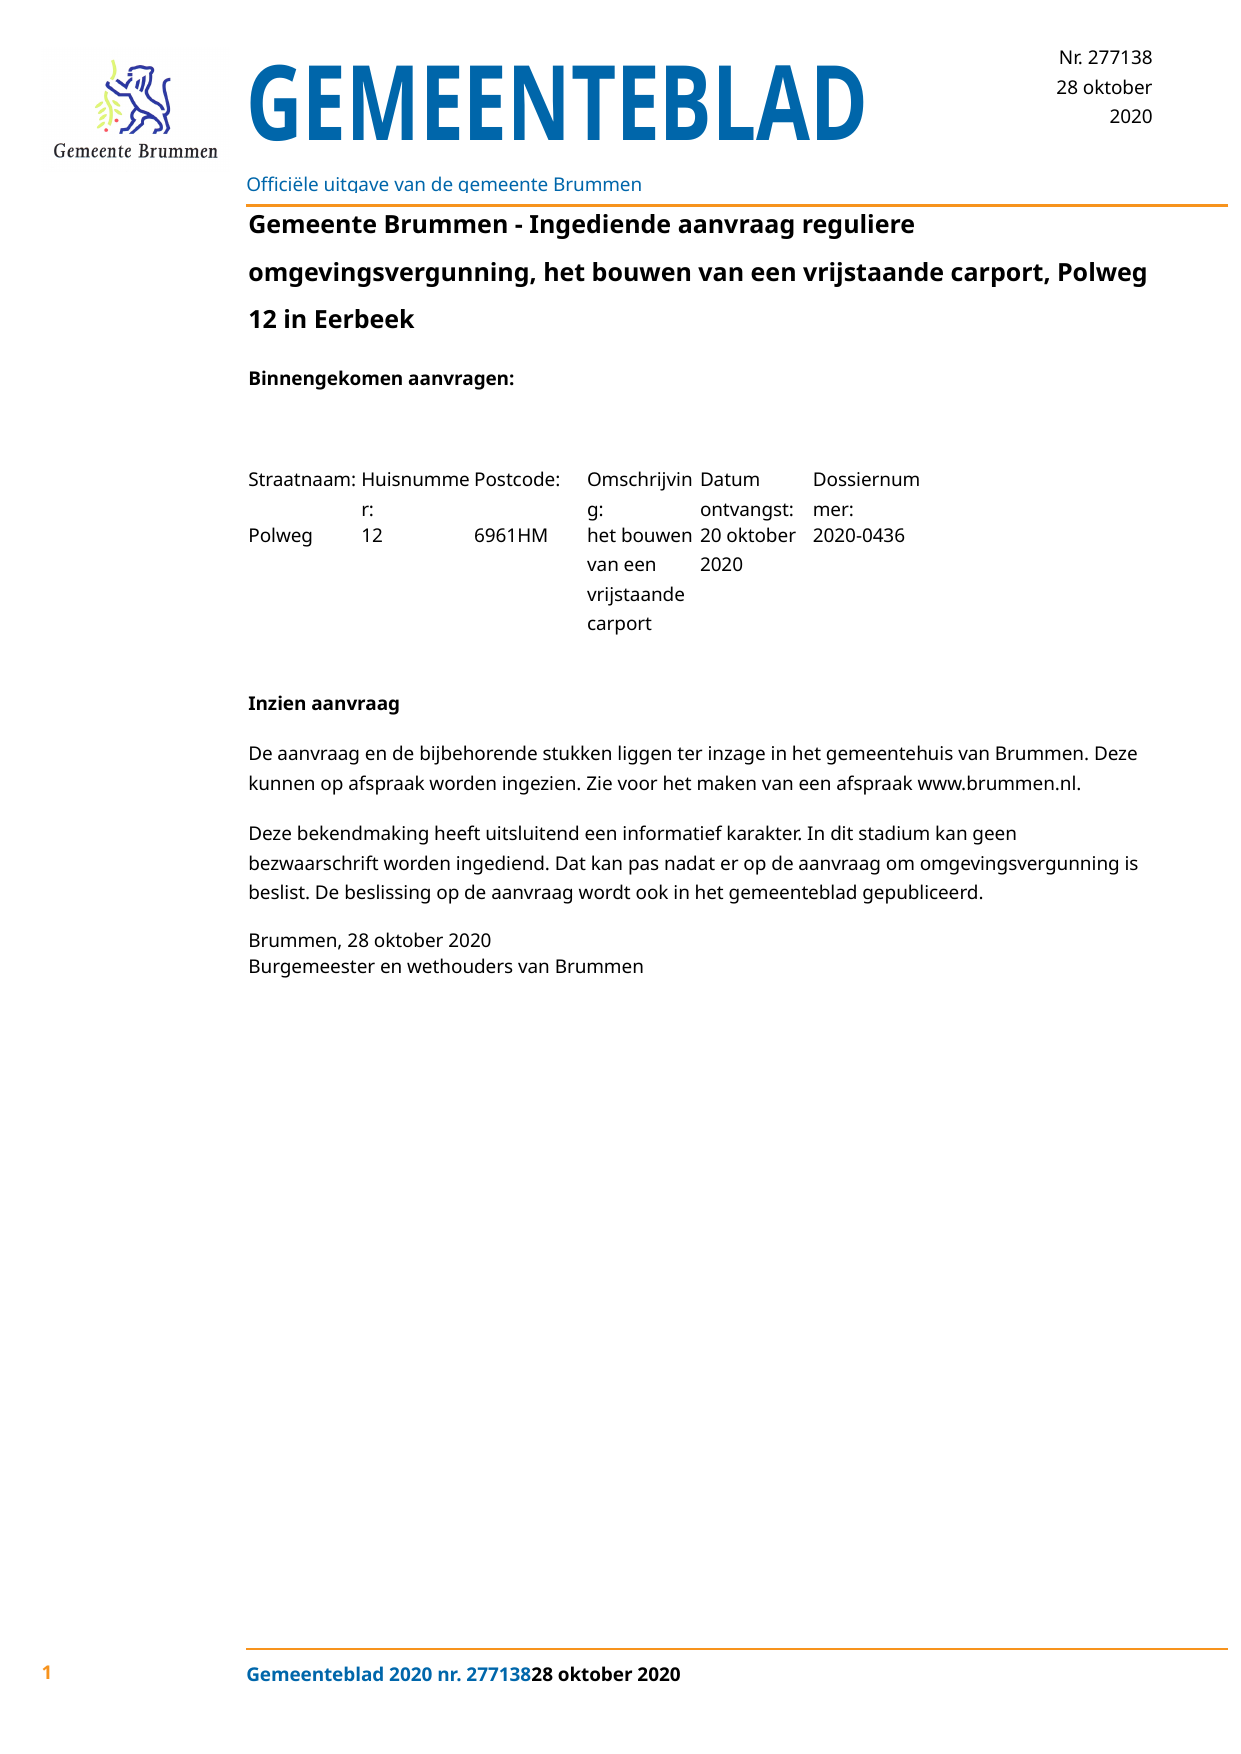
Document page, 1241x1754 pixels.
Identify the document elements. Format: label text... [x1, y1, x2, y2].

table_header Omschrijving: [587, 466, 700, 522]
text Inzien aanvraag [248, 690, 1152, 716]
table_header [926, 466, 1038, 522]
text Burgemeester en wethouders van Brummen [248, 953, 1152, 979]
table_cell [1039, 522, 1152, 636]
table_header Datum ontvangst: [700, 466, 813, 522]
table_header Huisnummer: [361, 466, 474, 522]
table_header Dossiernummer: [813, 466, 926, 522]
table_cell 2020-0436 [813, 522, 926, 636]
table_cell het bouwen van een vrijstaande carport [587, 522, 700, 636]
table_cell [926, 522, 1038, 636]
text Brummen, 28 oktober 2020 [248, 927, 1152, 953]
picture [41, 47, 231, 172]
text Gemeente Brummen - Ingediende aanvraag reguliere omgevingsvergunning, het bouwen van een vrijstaande carport, Polweg 12 in Eerbeek [248, 207, 1152, 336]
table_cell Polweg [248, 522, 361, 636]
table_cell 12 [361, 522, 474, 636]
text Binnengekomen aanvragen: [248, 366, 1152, 391]
text De aanvraag en de bijbehorende stukken liggen ter inzage in het gemeentehuis van Brummen. Deze kunnen op afspraak worden ingezien. Zie voor het maken van een afspraak www.brummen.nl. [248, 740, 1152, 796]
table_header [1039, 466, 1152, 522]
table_cell 20 oktober 2020 [700, 522, 813, 636]
table_cell 6961HM [474, 522, 587, 636]
table_header Postcode: [474, 466, 587, 522]
table_header Straatnaam: [248, 466, 361, 522]
text Deze bekendmaking heeft uitsluitend een informatief karakter. In dit stadium kan geen bezwaarschrift worden ingediend. Dat kan pas nadat er op de aanvraag om omgevingsvergunning is beslist. De beslissing op de aanvraag wordt ook in het gemeenteblad gepubliceerd. [248, 820, 1152, 905]
